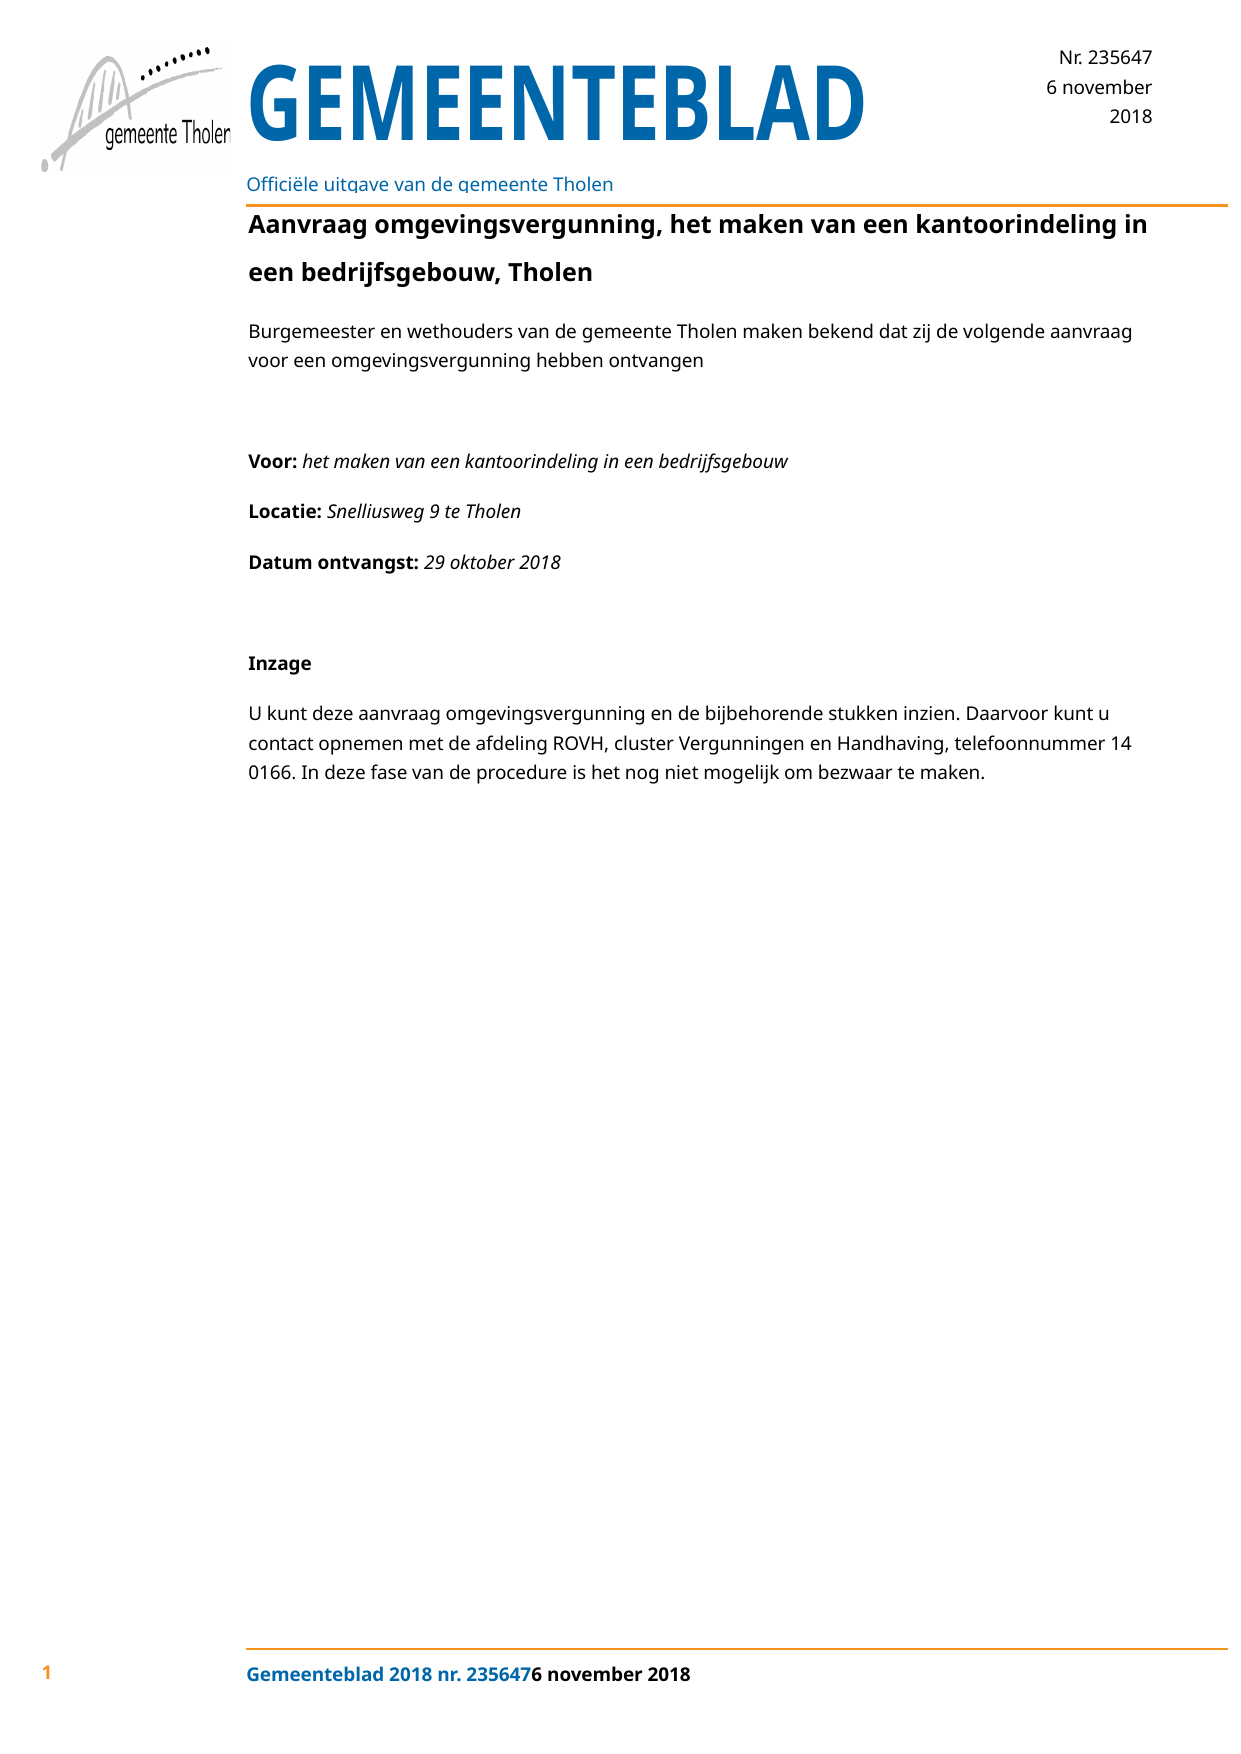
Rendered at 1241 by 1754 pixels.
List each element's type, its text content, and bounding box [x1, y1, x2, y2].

text U kunt deze aanvraag omgevingsvergunning en de bijbehorende stukken inzien. Daarvoor kunt u contact opnemen met de afdeling ROVH, cluster Vergunningen en Handhaving, telefoonnummer 14 0166. In deze fase van de procedure is het nog niet mogelijk om bezwaar te maken. [248, 700, 1152, 785]
text Aanvraag omgevingsvergunning, het maken van een kantoorindeling in een bedrijfsgebouw, Tholen [248, 207, 1152, 288]
text Datum ontvangst: 29 oktober 2018 [248, 549, 1152, 575]
text Voor: het maken van een kantoorindeling in een bedrijfsgebouw [248, 448, 1152, 474]
text Inzage [248, 650, 1152, 676]
text Locatie: Snelliusweg 9 te Tholen [248, 499, 1152, 524]
text Burgemeester en wethouders van de gemeente Tholen maken bekend dat zij de volgende aanvraag voor een omgevingsvergunning hebben ontvangen [248, 318, 1152, 373]
picture [41, 47, 231, 172]
